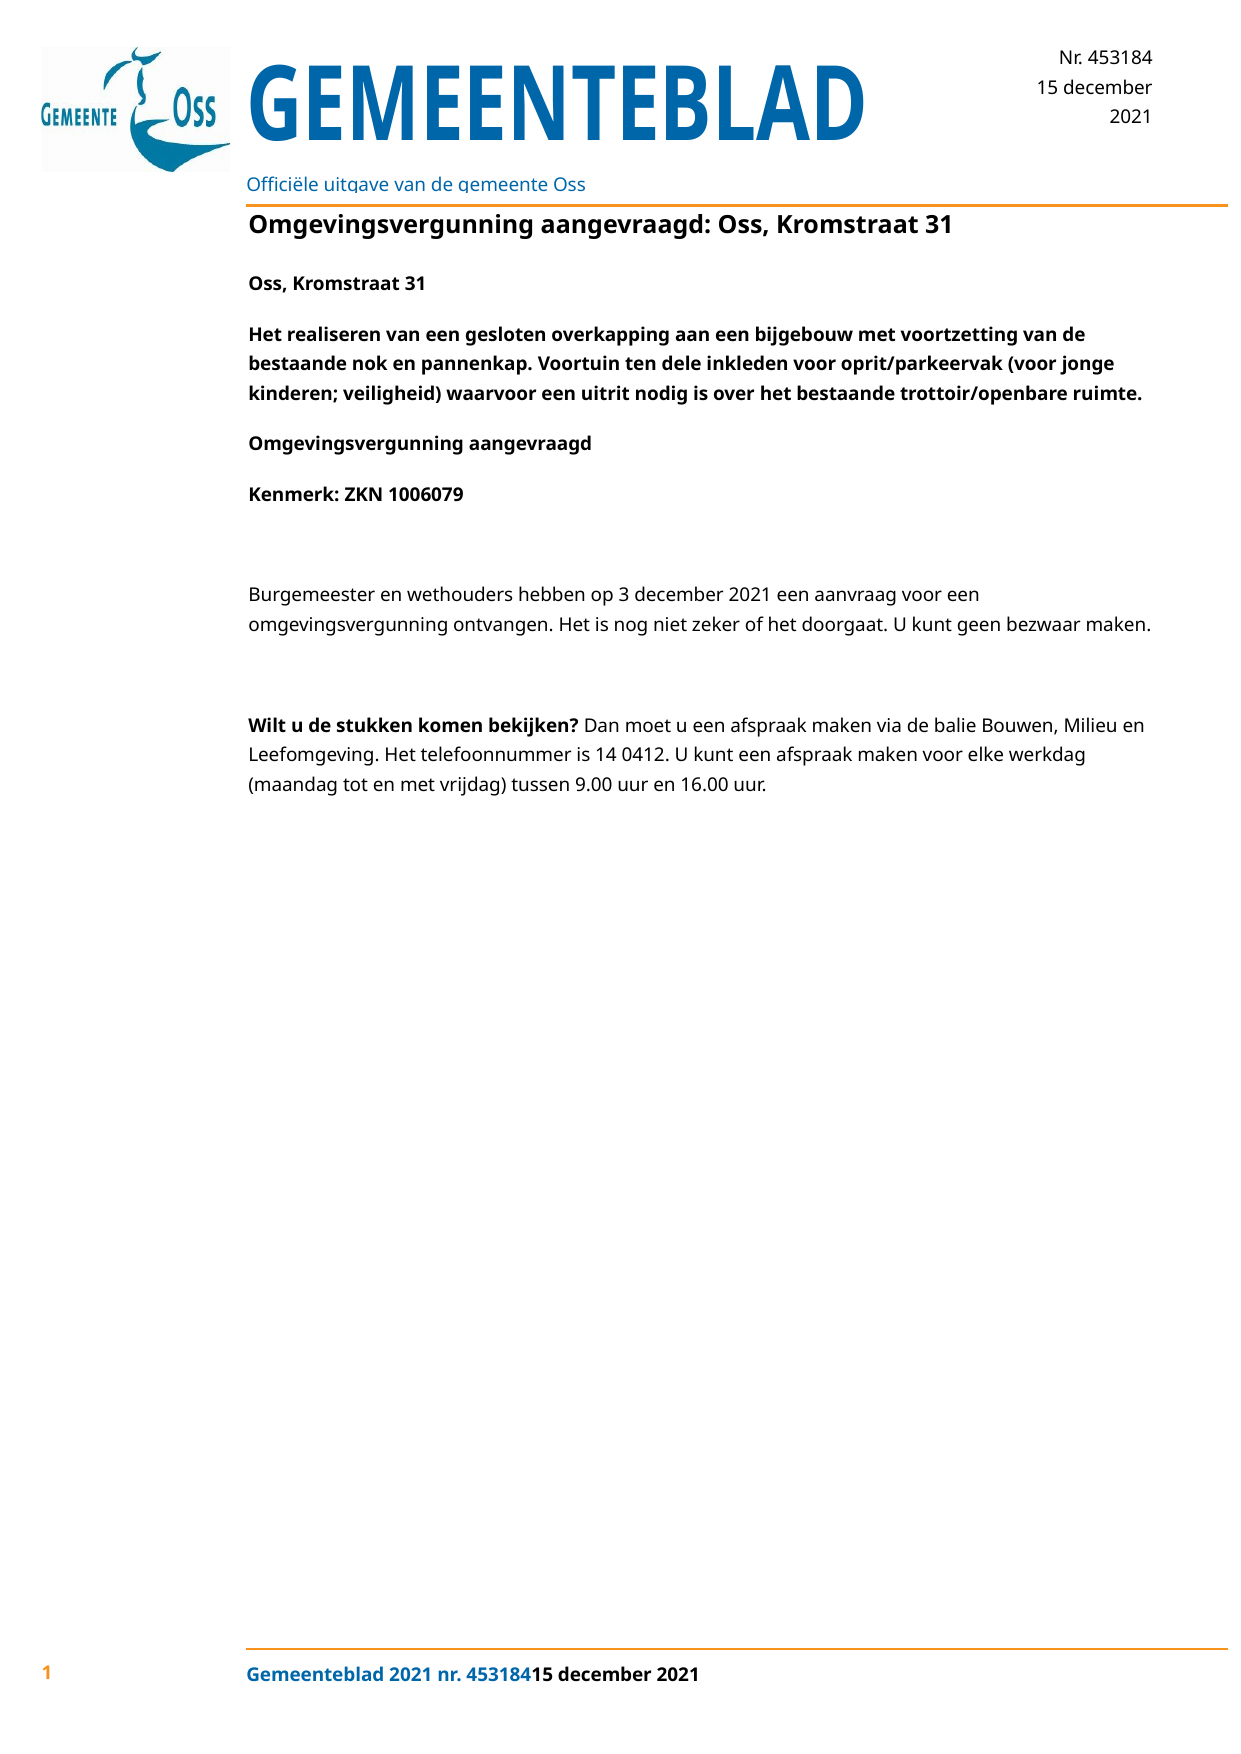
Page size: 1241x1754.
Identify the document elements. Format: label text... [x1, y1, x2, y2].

text Het realiseren van een gesloten overkapping aan een bijgebouw met voortzetting van de bestaande nok en pannenkap. Voortuin ten dele inkleden voor oprit/parkeervak (voor jonge kinderen; veiligheid) waarvoor een uitrit nodig is over het bestaande trottoir/openbare ruimte. [248, 321, 1152, 406]
text Omgevingsvergunning aangevraagd: Oss, Kromstraat 31 [248, 207, 1152, 241]
text Burgemeester en wethouders hebben op 3 december 2021 een aanvraag voor een omgevingsvergunning ontvangen. Het is nog niet zeker of het doorgaat. U kunt geen bezwaar maken. [248, 582, 1152, 637]
text Wilt u de stukken komen bekijken? Dan moet u een afspraak maken via de balie Bouwen, Milieu en Leefomgeving. Het telefoonnummer is 14 0412. U kunt een afspraak maken voor elke werkdag (maandag tot en met vrijdag) tussen 9.00 uur en 16.00 uur. [248, 712, 1152, 797]
text Oss, Kromstraat 31 [248, 270, 1152, 296]
picture [41, 47, 231, 172]
text Omgevingsvergunning aangevraagd [248, 430, 1152, 456]
text Kenmerk: ZKN 1006079 [248, 481, 1152, 506]
